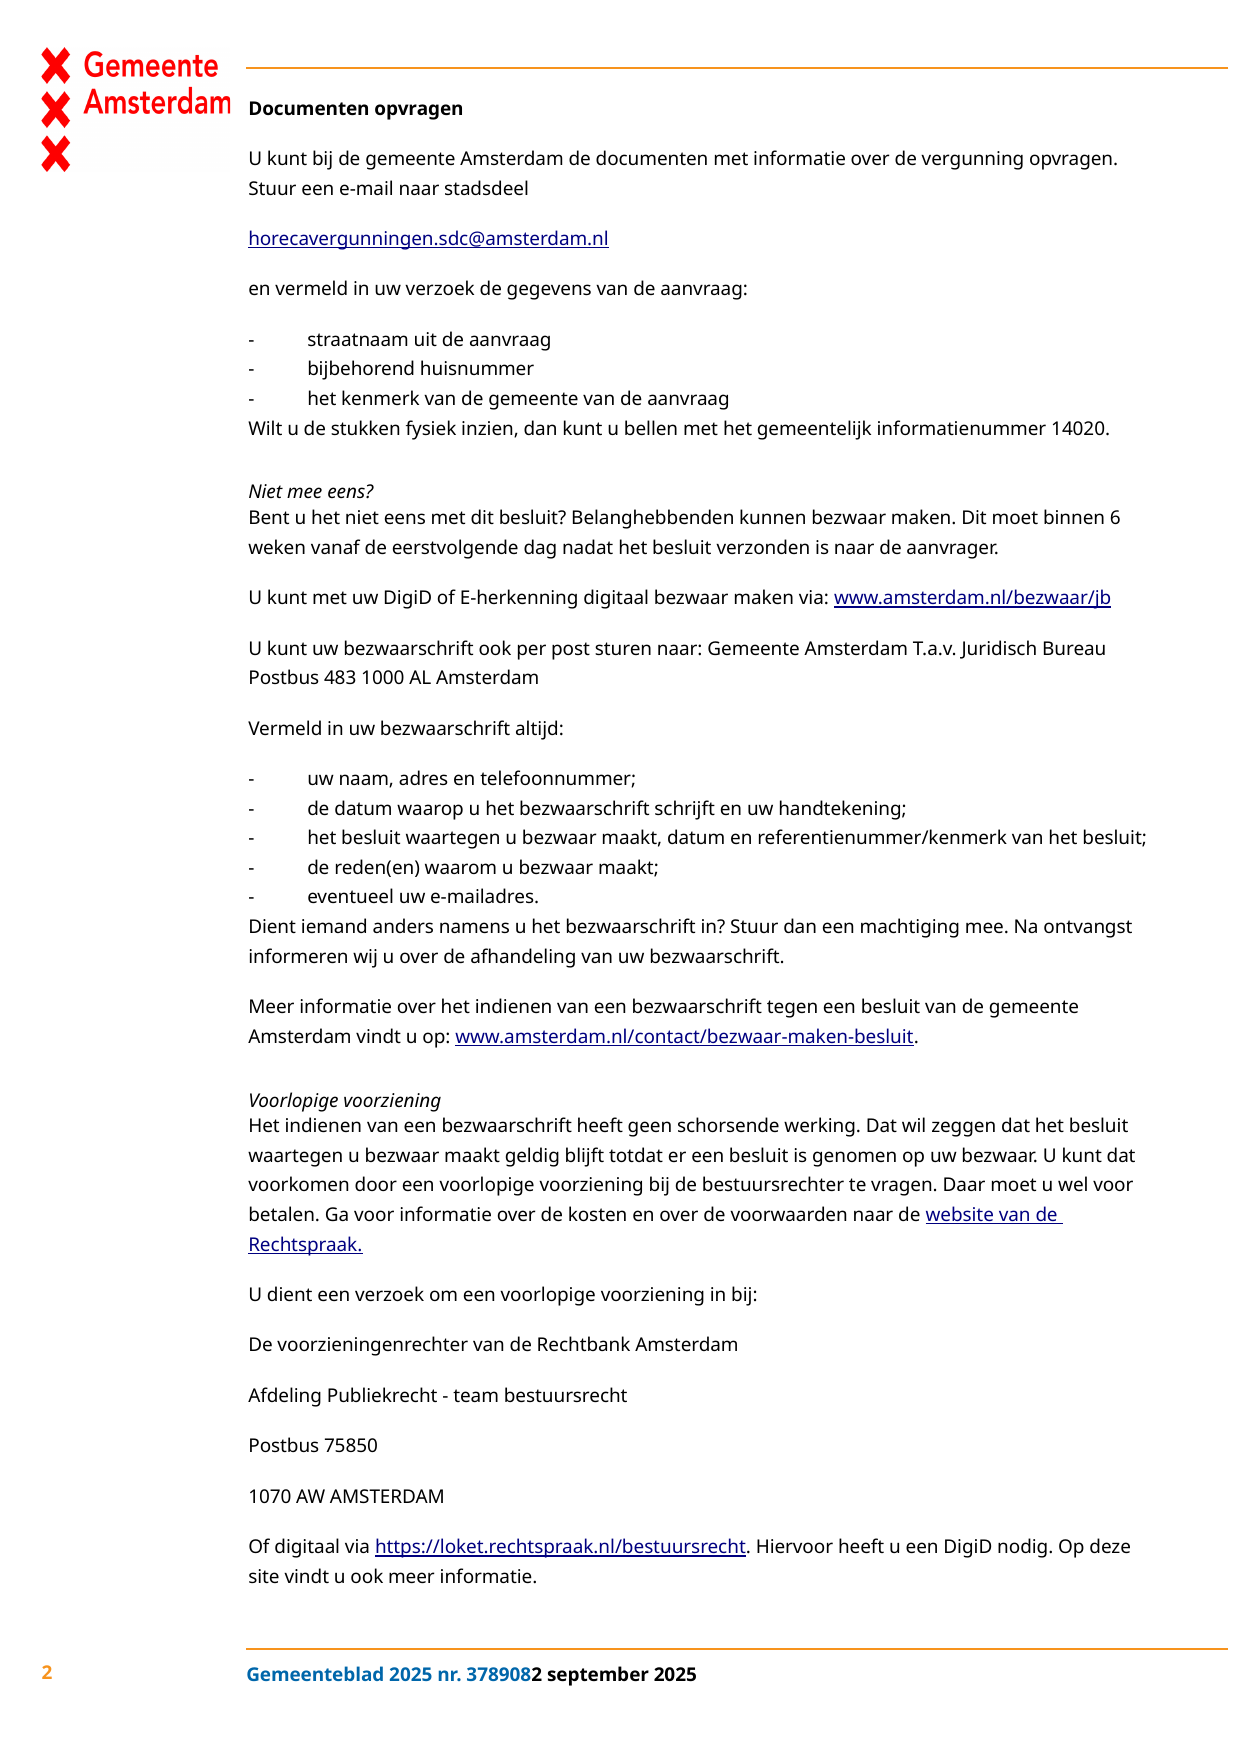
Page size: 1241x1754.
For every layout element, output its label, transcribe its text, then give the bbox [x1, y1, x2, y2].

picture [41, 47, 231, 172]
text Wilt u de stukken fysiek inzien, dan kunt u bellen met het gemeentelijk informatienummer 14020. [248, 415, 1152, 441]
text Of digitaal via https://loket.rechtspraak.nl/bestuursrecht. Hiervoor heeft u een DigiD nodig. Op deze site vindt u ook meer informatie. [248, 1533, 1152, 1589]
text en vermeld in uw verzoek de gegevens van de aanvraag: [248, 276, 1152, 301]
text Meer informatie over het indienen van een bezwaarschrift tegen een besluit van de gemeente Amsterdam vindt u op: www.amsterdam.nl/contact/bezwaar-maken-besluit. [248, 993, 1152, 1048]
text Documenten opvragen [248, 95, 1152, 121]
list bijbehorend huisnummer [248, 356, 1152, 381]
text Het indienen van een bezwaarschrift heeft geen schorsende werking. Dat wil zeggen dat het besluit waartegen u bezwaar maakt geldig blijft totdat er een besluit is genomen op uw bezwaar. U kunt dat voorkomen door een voorlopige voorziening bij de bestuursrechter te vragen. Daar moet u wel voor betalen. Ga voor informatie over de kosten en over de voorwaarden naar de website van de Rechtspraak. [248, 1112, 1152, 1257]
list eventueel uw e-mailadres. [248, 884, 1152, 909]
text Afdeling Publiekrecht - team bestuursrecht [248, 1382, 1152, 1408]
text Postbus 75850 [248, 1432, 1152, 1458]
text horecavergunningen.sdc@amsterdam.nl [248, 225, 1152, 251]
text Bent u het niet eens met dit besluit? Belanghebbenden kunnen bezwaar maken. Dit moet binnen 6 weken vanaf de eerstvolgende dag nadat het besluit verzonden is naar de aanvrager. [248, 504, 1152, 560]
text Vermeld in uw bezwaarschrift altijd: [248, 715, 1152, 741]
text U kunt uw bezwaarschrift ook per post sturen naar: Gemeente Amsterdam T.a.v. Juridisch Bureau Postbus 483 1000 AL Amsterdam [248, 635, 1152, 690]
list het besluit waartegen u bezwaar maakt, datum en referentienummer/kenmerk van het besluit; [248, 824, 1152, 850]
list het kenmerk van de gemeente van de aanvraag [248, 385, 1152, 411]
text Niet mee eens? [248, 479, 1152, 504]
list straatnaam uit de aanvraag [248, 326, 1152, 352]
text Voorlopige voorziening [248, 1087, 1152, 1112]
text De voorzieningenrechter van de Rechtbank Amsterdam [248, 1332, 1152, 1357]
text 1070 AW AMSTERDAM [248, 1483, 1152, 1509]
text U kunt bij de gemeente Amsterdam de documenten met informatie over de vergunning opvragen. Stuur een e-mail naar stadsdeel [248, 145, 1152, 201]
text U dient een verzoek om een voorlopige voorziening in bij: [248, 1281, 1152, 1307]
text Dient iemand anders namens u het bezwaarschrift in? Stuur dan een machtiging mee. Na ontvangst informeren wij u over de afhandeling van uw bezwaarschrift. [248, 913, 1152, 968]
list de reden(en) waarom u bezwaar maakt; [248, 854, 1152, 880]
list de datum waarop u het bezwaarschrift schrijft en uw handtekening; [248, 795, 1152, 821]
list uw naam, adres en telefoonnummer; [248, 765, 1152, 791]
text U kunt met uw DigiD of E-herkenning digitaal bezwaar maken via: www.amsterdam.nl/bezwaar/jb [248, 584, 1152, 610]
